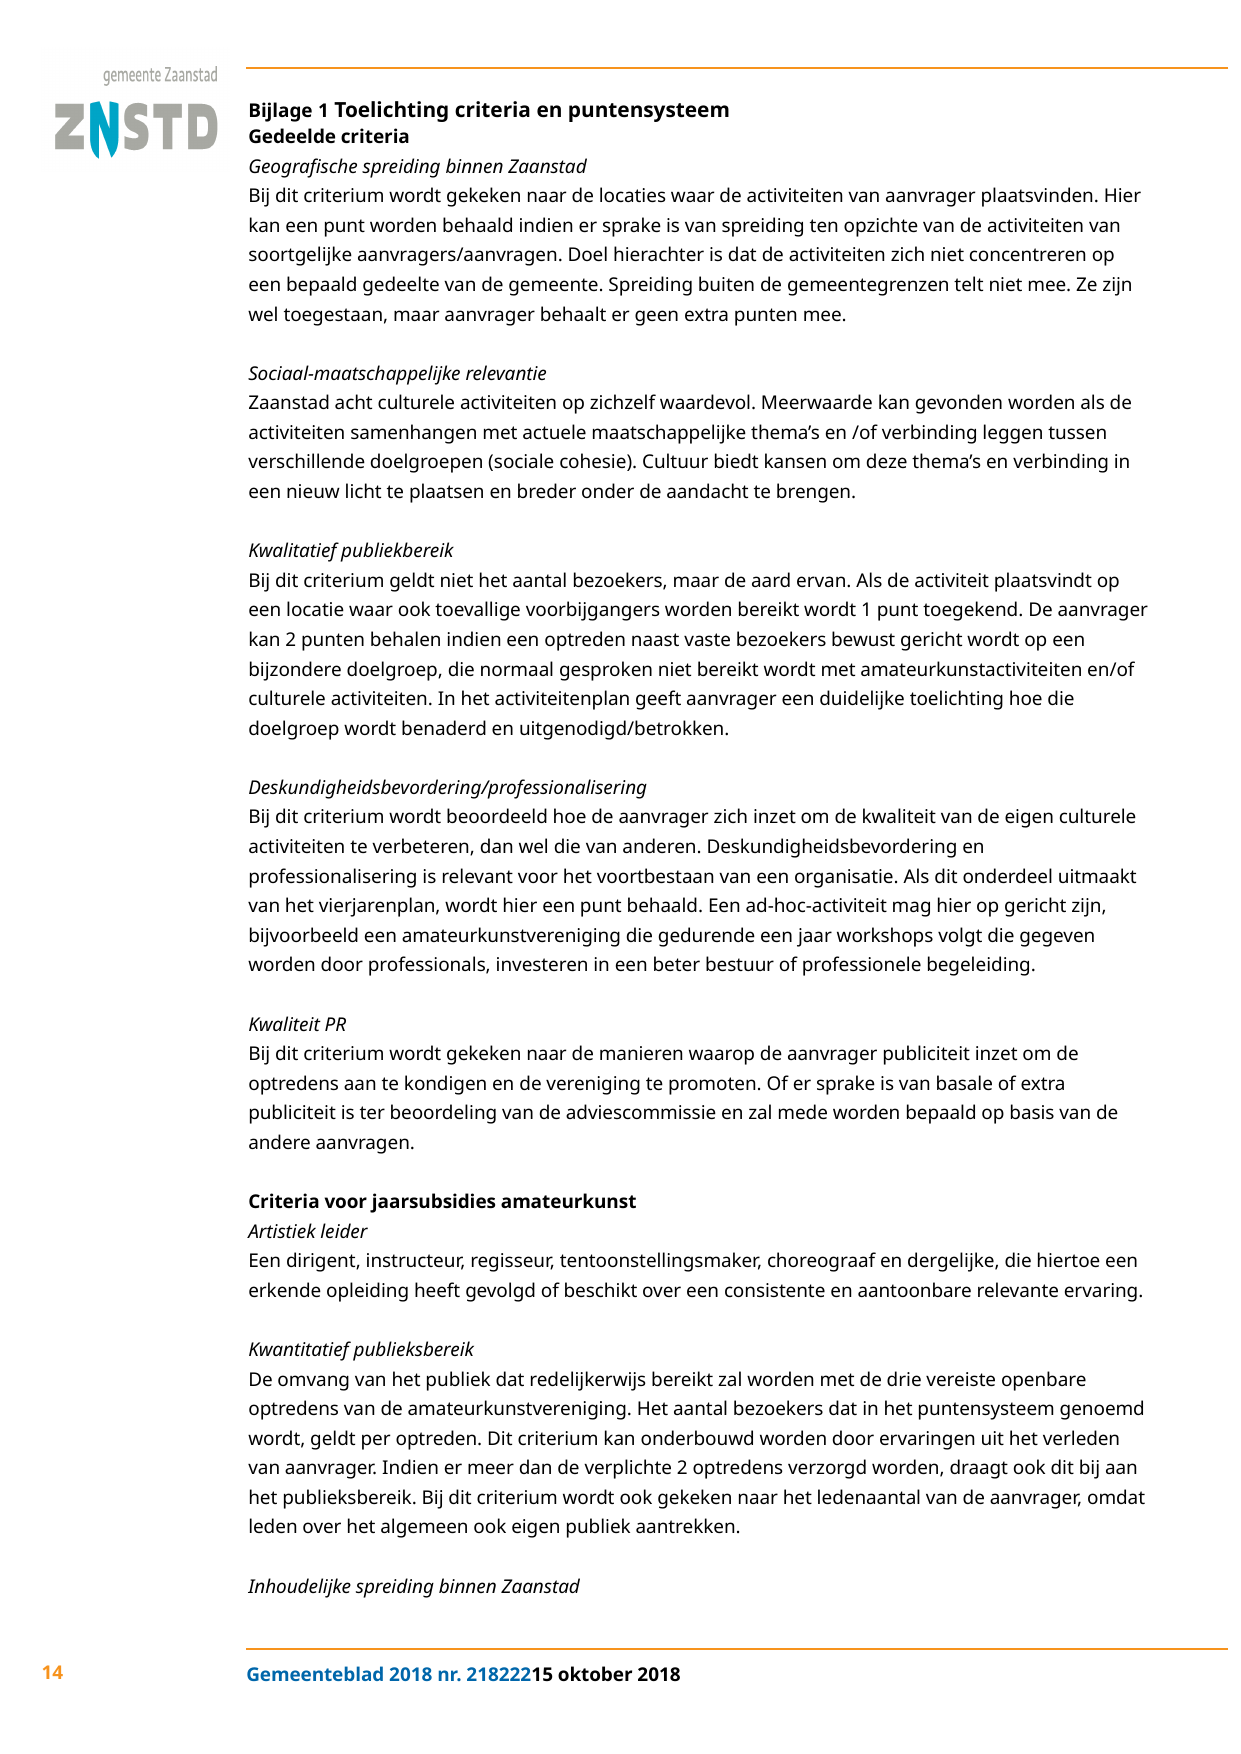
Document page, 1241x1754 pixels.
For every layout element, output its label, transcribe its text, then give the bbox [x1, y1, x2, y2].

text Kwaliteit PR [248, 1011, 1152, 1037]
text Bij dit criterium wordt gekeken naar de manieren waarop de aanvrager publiciteit inzet om de optredens aan te kondigen en de vereniging te promoten. Of er sprake is van basale of extra publiciteit is ter beoordeling van de adviescommissie en zal mede worden bepaald op basis van de andere aanvragen. [248, 1040, 1152, 1155]
text Bij dit criterium wordt gekeken naar de locaties waar de activiteiten van aanvrager plaatsvinden. Hier kan een punt worden behaald indien er sprake is van spreiding ten opzichte van de activiteiten van soortgelijke aanvragers/aanvragen. Doel hierachter is dat de activiteiten zich niet concentreren op een bepaald gedeelte van de gemeente. Spreiding buiten de gemeentegrenzen telt niet mee. Ze zijn wel toegestaan, maar aanvrager behaalt er geen extra punten mee. [248, 182, 1152, 327]
text De omvang van het publiek dat redelijkerwijs bereikt zal worden met de drie vereiste openbare optredens van de amateurkunstvereniging. Het aantal bezoekers dat in het puntensysteem genoemd wordt, geldt per optreden. Dit criterium kan onderbouwd worden door ervaringen uit het verleden van aanvrager. Indien er meer dan de verplichte 2 optredens verzorgd worden, draagt ook dit bij aan het publieksbereik. Bij dit criterium wordt ook gekeken naar het ledenaantal van de aanvrager, omdat leden over het algemeen ook eigen publiek aantrekken. [248, 1366, 1152, 1539]
text Zaanstad acht culturele activiteiten op zichzelf waardevol. Meerwaarde kan gevonden worden als de activiteiten samenhangen met actuele maatschappelijke thema’s en /of verbinding leggen tussen verschillende doelgroepen (sociale cohesie). Cultuur biedt kansen om deze thema’s en verbinding in een nieuw licht te plaatsen en breder onder de aandacht te brengen. [248, 389, 1152, 504]
text Deskundigheidsbevordering/professionalisering [248, 774, 1152, 800]
text Een dirigent, instructeur, regisseur, tentoonstellingsmaker, choreograaf en dergelijke, die hiertoe een erkende opleiding heeft gevolgd of beschikt over een consistente en aantoonbare relevante ervaring. [248, 1247, 1152, 1303]
text Kwalitatief publiekbereik [248, 537, 1152, 563]
text Bijlage 1 Toelichting criteria en puntensysteem [248, 95, 1152, 123]
picture [41, 47, 231, 172]
text Gedeelde criteria [248, 123, 1152, 149]
text Kwantitatief publieksbereik [248, 1336, 1152, 1362]
text Bij dit criterium geldt niet het aantal bezoekers, maar de aard ervan. Als de activiteit plaatsvindt op een locatie waar ook toevallige voorbijgangers worden bereikt wordt 1 punt toegekend. De aanvrager kan 2 punten behalen indien een optreden naast vaste bezoekers bewust gericht wordt op een bijzondere doelgroep, die normaal gesproken niet bereikt wordt met amateurkunstactiviteiten en/of culturele activiteiten. In het activiteitenplan geeft aanvrager een duidelijke toelichting hoe die doelgroep wordt benaderd en uitgenodigd/betrokken. [248, 567, 1152, 741]
text Artistiek leider [248, 1218, 1152, 1244]
text Inhoudelijke spreiding binnen Zaanstad [248, 1573, 1152, 1599]
text Bij dit criterium wordt beoordeeld hoe de aanvrager zich inzet om de kwaliteit van de eigen culturele activiteiten te verbeteren, dan wel die van anderen. Deskundigheidsbevordering en professionalisering is relevant voor het voortbestaan van een organisatie. Als dit onderdeel uitmaakt van het vierjarenplan, wordt hier een punt behaald. Een ad-hoc-activiteit mag hier op gericht zijn, bijvoorbeeld een amateurkunstvereniging die gedurende een jaar workshops volgt die gegeven worden door professionals, investeren in een beter bestuur of professionele begeleiding. [248, 804, 1152, 977]
text Geografische spreiding binnen Zaanstad [248, 153, 1152, 179]
text Sociaal-maatschappelijke relevantie [248, 360, 1152, 386]
text Criteria voor jaarsubsidies amateurkunst [248, 1188, 1152, 1214]
